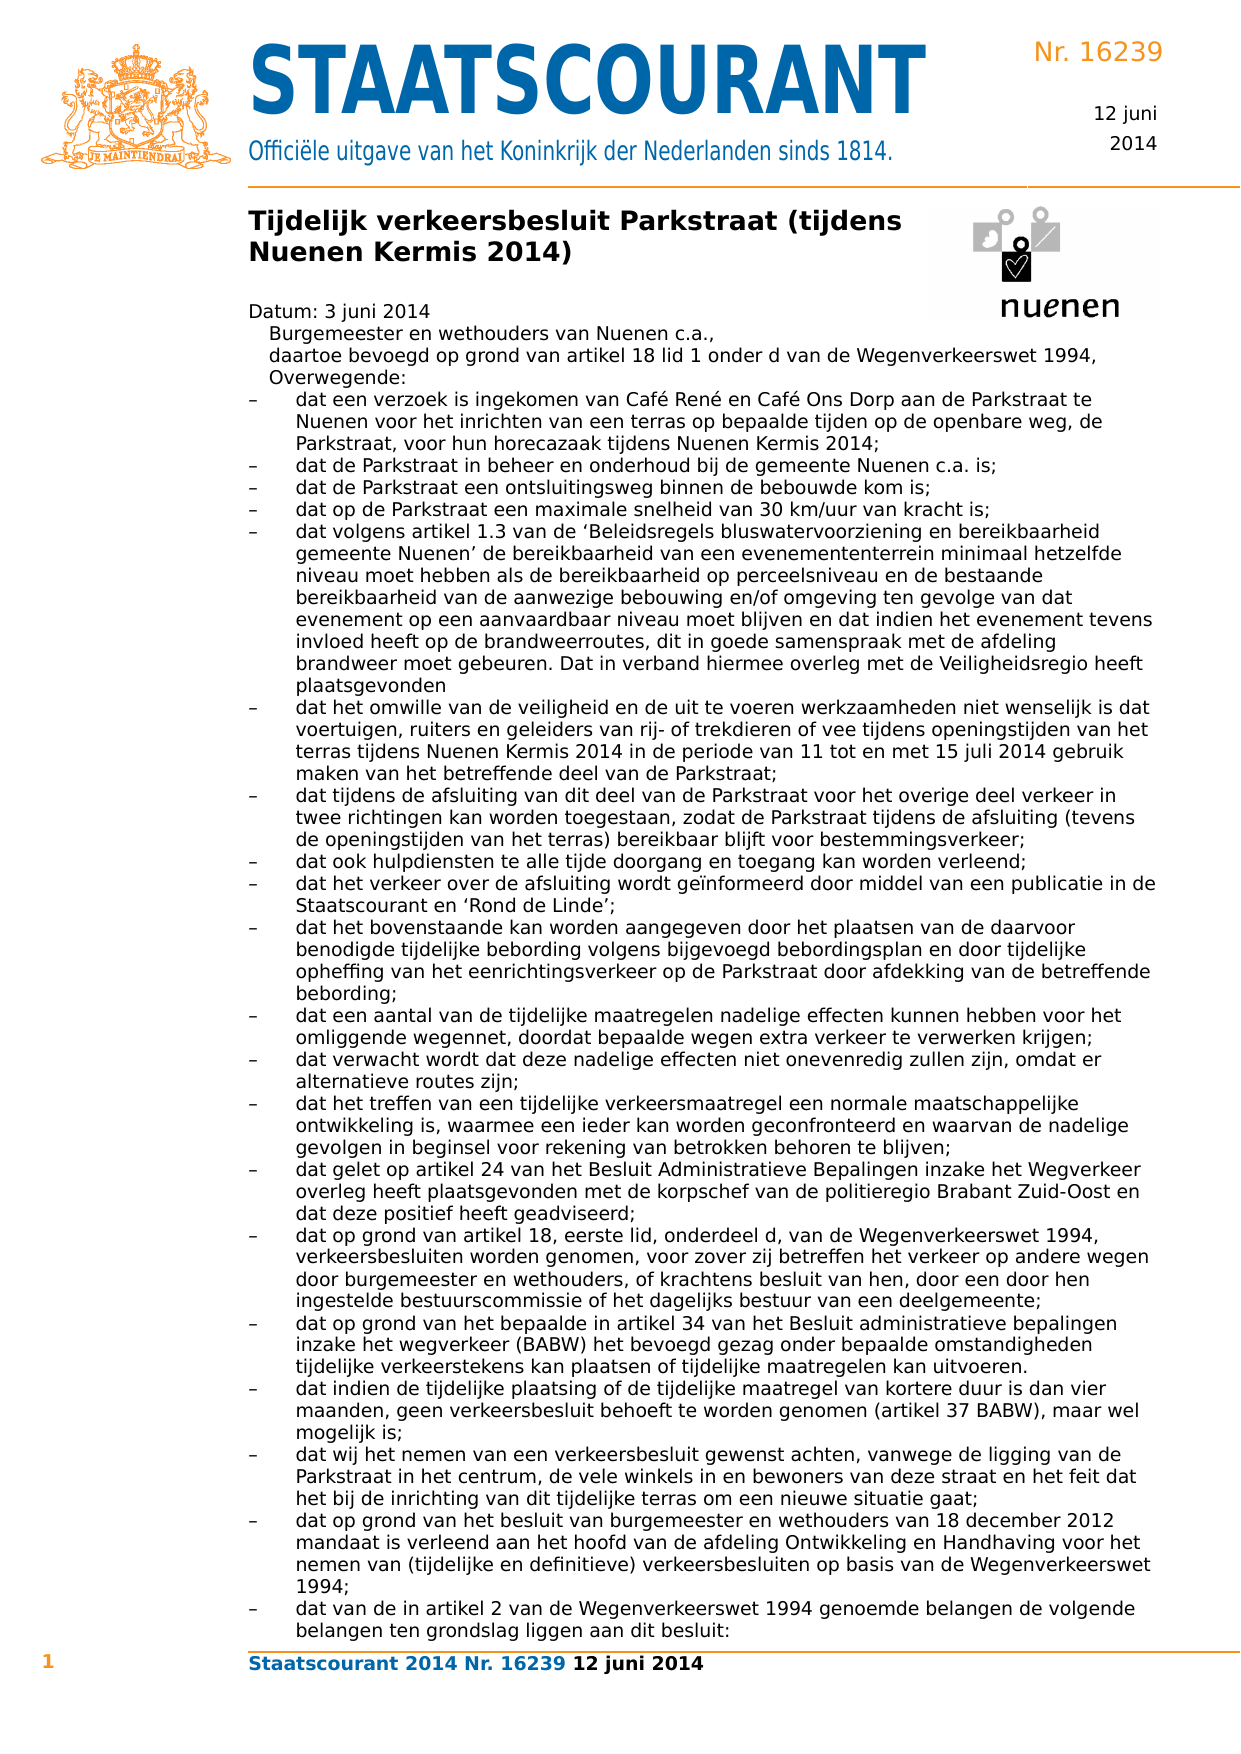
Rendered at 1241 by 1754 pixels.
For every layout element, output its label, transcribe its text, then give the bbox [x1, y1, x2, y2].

text Overwegende: [248, 367, 1163, 389]
text Burgemeester en wethouders van Nuenen c.a., [248, 323, 1163, 345]
list dat een verzoek is ingekomen van Café René en Café Ons Dorp aan de Parkstraat te Nuenen voor het inrichten van een terras op bepaalde tijden op de openbare weg, de Parkstraat, voor hun horecazaak tijdens Nuenen Kermis 2014; [248, 389, 1163, 455]
list dat de Parkstraat een ontsluitingsweg binnen de bebouwde kom is; [248, 477, 1163, 499]
list dat een aantal van de tijdelijke maatregelen nadelige effecten kunnen hebben voor het omliggende wegennet, doordat bepaalde wegen extra verkeer te verwerken krijgen; [248, 1005, 1163, 1049]
list dat verwacht wordt dat deze nadelige effecten niet onevenredig zullen zijn, omdat er alternatieve routes zijn; [248, 1049, 1163, 1093]
picture [41, 44, 231, 169]
list dat indien de tijdelijke plaatsing of de tijdelijke maatregel van kortere duur is dan vier maanden, geen verkeersbesluit behoeft te worden genomen (artikel 37 BABW), maar wel mogelijk is; [248, 1378, 1163, 1444]
list dat van de in artikel 2 van de Wegenverkeerswet 1994 genoemde belangen de volgende belangen ten grondslag liggen aan dit besluit: [248, 1598, 1163, 1642]
list dat tijdens de afsluiting van dit deel van de Parkstraat voor het overige deel verkeer in twee richtingen kan worden toegestaan, zodat de Parkstraat tijdens de afsluiting (tevens de openingstijden van het terras) bereikbaar blijft voor bestemmingsverkeer; [248, 785, 1163, 851]
list dat op grond van het bepaalde in artikel 34 van het Besluit administratieve bepalingen inzake het wegverkeer (BABW) het bevoegd gezag onder bepaalde omstandigheden tijdelijke verkeerstekens kan plaatsen of tijdelijke maatregelen kan uitvoeren. [248, 1312, 1163, 1378]
picture [927, 205, 1164, 318]
list dat de Parkstraat in beheer en onderhoud bij de gemeente Nuenen c.a. is; [248, 455, 1163, 477]
text daartoe bevoegd op grond van artikel 18 lid 1 onder d van de Wegenverkeerswet 1994, [248, 345, 1163, 367]
list dat wij het nemen van een verkeersbesluit gewenst achten, vanwege de ligging van de Parkstraat in het centrum, de vele winkels in en bewoners van deze straat en het feit dat het bij de inrichting van dit tijdelijke terras om een nieuwe situatie gaat; [248, 1444, 1163, 1510]
subtitle Tijdelijk verkeersbesluit Parkstraat (tijdens Nuenen Kermis 2014) [248, 206, 927, 268]
list dat ook hulpdiensten te alle tijde doorgang en toegang kan worden verleend; [248, 851, 1163, 873]
list dat op grond van het besluit van burgemeester en wethouders van 18 december 2012 mandaat is verleend aan het hoofd van de afdeling Ontwikkeling en Handhaving voor het nemen van (tijdelijke en definitieve) verkeersbesluiten op basis van de Wegenverkeerswet 1994; [248, 1510, 1163, 1598]
list dat volgens artikel 1.3 van de ‘Beleidsregels bluswatervoorziening en bereikbaarheid gemeente Nuenen’ de bereikbaarheid van een evenemententerrein minimaal hetzelfde niveau moet hebben als de bereikbaarheid op perceelsniveau en de bestaande bereikbaarheid van de aanwezige bebouwing en/of omgeving ten gevolge van dat evenement op een aanvaardbaar niveau moet blijven en dat indien het evenement tevens invloed heeft op de brandweerroutes, dit in goede samenspraak met de afdeling brandweer moet gebeuren. Dat in verband hiermee overleg met de Veiligheidsregio heeft plaatsgevonden [248, 521, 1163, 697]
list dat gelet op artikel 24 van het Besluit Administratieve Bepalingen inzake het Wegverkeer overleg heeft plaatsgevonden met de korpschef van de politieregio Brabant Zuid-Oost en dat deze positief heeft geadviseerd; [248, 1158, 1163, 1224]
list dat het treffen van een tijdelijke verkeersmaatregel een normale maatschappelijke ontwikkeling is, waarmee een ieder kan worden geconfronteerd en waarvan de nadelige gevolgen in beginsel voor rekening van betrokken behoren te blijven; [248, 1093, 1163, 1158]
list dat het omwille van de veiligheid en de uit te voeren werkzaamheden niet wenselijk is dat voertuigen, ruiters en geleiders van rij- of trekdieren of vee tijdens openingstijden van het terras tijdens Nuenen Kermis 2014 in de periode van 11 tot en met 15 juli 2014 gebruik maken van het betreffende deel van de Parkstraat; [248, 697, 1163, 785]
list dat het bovenstaande kan worden aangegeven door het plaatsen van de daarvoor benodigde tijdelijke bebording volgens bijgevoegd bebordingsplan en door tijdelijke opheffing van het eenrichtingsverkeer op de Parkstraat door afdekking van de betreffende bebording; [248, 917, 1163, 1005]
list dat op de Parkstraat een maximale snelheid van 30 km/uur van kracht is; [248, 499, 1163, 521]
list dat het verkeer over de afsluiting wordt geïnformeerd door middel van een publicatie in de Staatscourant en ‘Rond de Linde’; [248, 873, 1163, 917]
text Datum: 3 juni 2014 [248, 301, 1163, 323]
list dat op grond van artikel 18, eerste lid, onderdeel d, van de Wegenverkeerswet 1994, verkeersbesluiten worden genomen, voor zover zij betreffen het verkeer op andere wegen door burgemeester en wethouders, of krachtens besluit van hen, door een door hen ingestelde bestuurscommissie of het dagelijks bestuur van een deelgemeente; [248, 1224, 1163, 1312]
